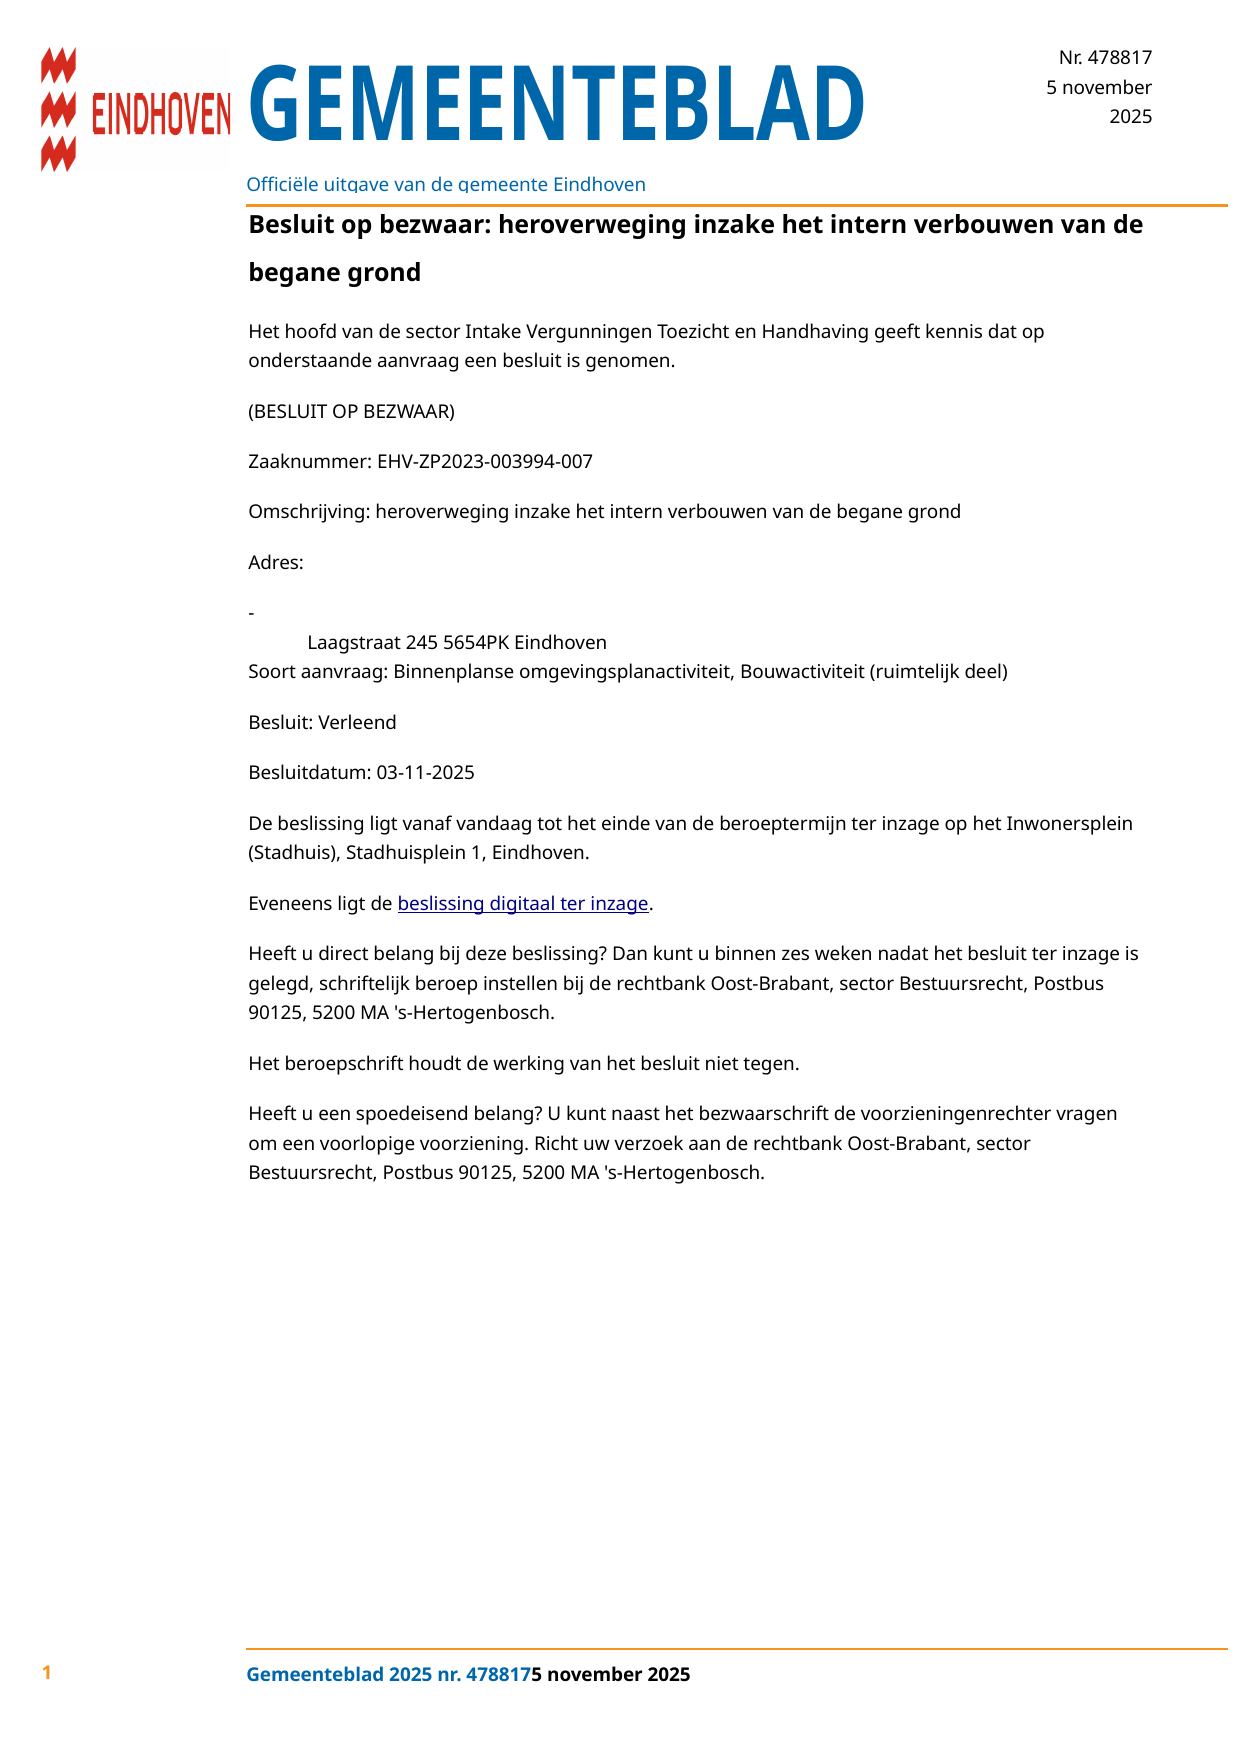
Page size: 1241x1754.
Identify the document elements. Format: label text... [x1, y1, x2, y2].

text Het beroepschrift houdt de werking van het besluit niet tegen. [248, 1050, 1152, 1076]
list Laagstraat 245 5654PK Eindhoven [248, 629, 1152, 655]
text Besluitdatum: 03-11-2025 [248, 759, 1152, 785]
text Eveneens ligt de beslissing digitaal ter inzage. [248, 890, 1152, 916]
text Adres: [248, 549, 1152, 575]
text Besluit: Verleend [248, 709, 1152, 735]
picture [41, 47, 231, 172]
text (BESLUIT OP BEZWAAR) [248, 398, 1152, 424]
text Soort aanvraag: Binnenplanse omgevingsplanactiviteit, Bouwactiviteit (ruimtelijk deel) [248, 659, 1152, 684]
text Het hoofd van de sector Intake Vergunningen Toezicht en Handhaving geeft kennis dat op onderstaande aanvraag een besluit is genomen. [248, 318, 1152, 373]
text Heeft u een spoedeisend belang? U kunt naast het bezwaarschrift de voorzieningenrechter vragen om een voorlopige voorziening. Richt uw verzoek aan de rechtbank Oost-Brabant, sector Bestuursrecht, Postbus 90125, 5200 MA 's-Hertogenbosch. [248, 1100, 1152, 1185]
text Zaaknummer: EHV-ZP2023-003994-007 [248, 448, 1152, 474]
text Omschrijving: heroverweging inzake het intern verbouwen van de begane grond [248, 499, 1152, 524]
text De beslissing ligt vanaf vandaag tot het einde van de beroeptermijn ter inzage op het Inwonersplein (Stadhuis), Stadhuisplein 1, Eindhoven. [248, 810, 1152, 865]
text Besluit op bezwaar: heroverweging inzake het intern verbouwen van de begane grond [248, 207, 1152, 288]
text Heeft u direct belang bij deze beslissing? Dan kunt u binnen zes weken nadat het besluit ter inzage is gelegd, schriftelijk beroep instellen bij de rechtbank Oost-Brabant, sector Bestuursrecht, Postbus 90125, 5200 MA 's-Hertogenbosch. [248, 940, 1152, 1025]
